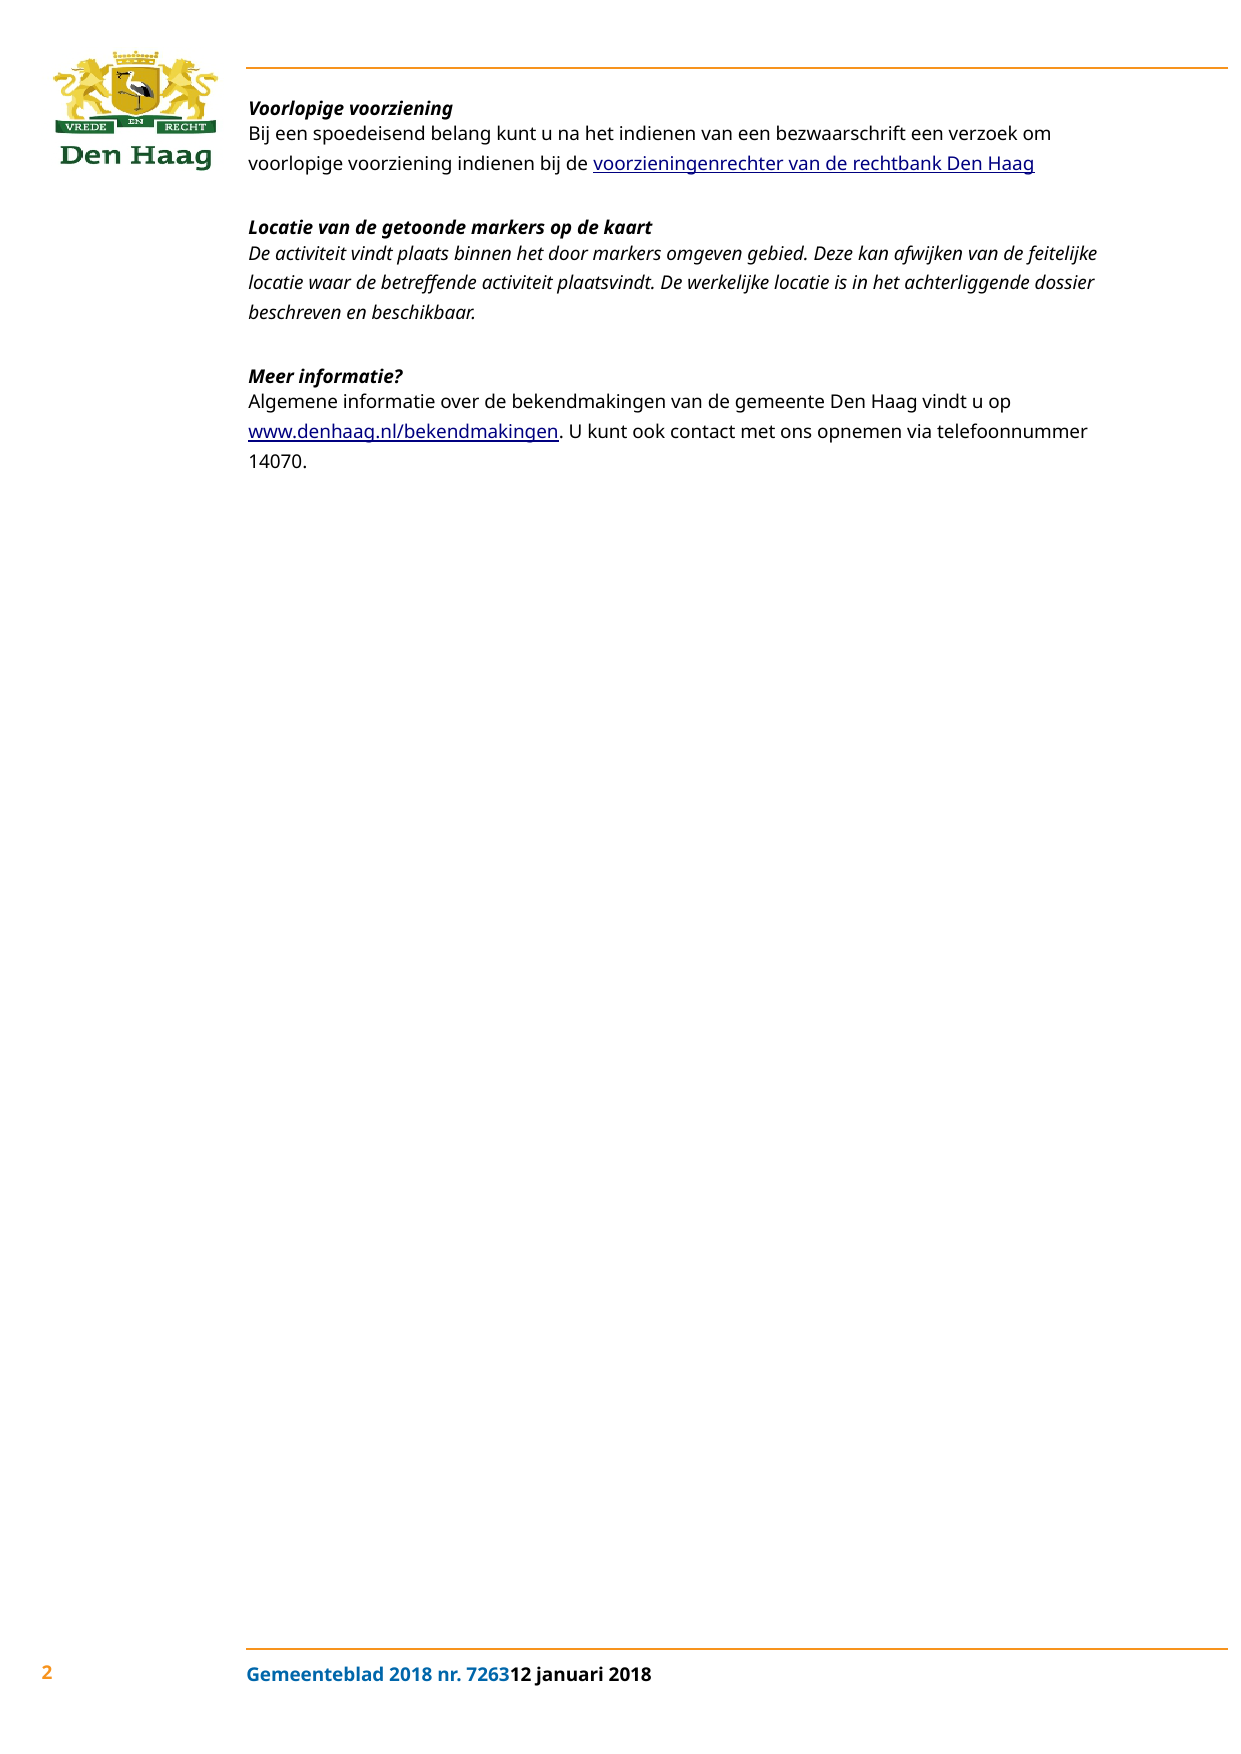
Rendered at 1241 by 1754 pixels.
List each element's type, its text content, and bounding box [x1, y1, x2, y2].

text Meer informatie? [248, 363, 1152, 389]
picture [41, 47, 231, 172]
text De activiteit vindt plaats binnen het door markers omgeven gebied. Deze kan afwijken van de feitelijke locatie waar de betreffende activiteit plaatsvindt. De werkelijke locatie is in het achterliggende dossier beschreven en beschikbaar. [248, 240, 1152, 325]
text Bij een spoedeisend belang kunt u na het indienen van een bezwaarschrift een verzoek om voorlopige voorziening indienen bij de voorzieningenrechter van de rechtbank Den Haag [248, 121, 1152, 176]
text Voorlopige voorziening [248, 95, 1152, 121]
text Locatie van de getoonde markers op de kaart [248, 214, 1152, 240]
text Algemene informatie over de bekendmakingen van de gemeente Den Haag vindt u op www.denhaag.nl/bekendmakingen. U kunt ook contact met ons opnemen via telefoonnummer 14070. [248, 389, 1152, 473]
